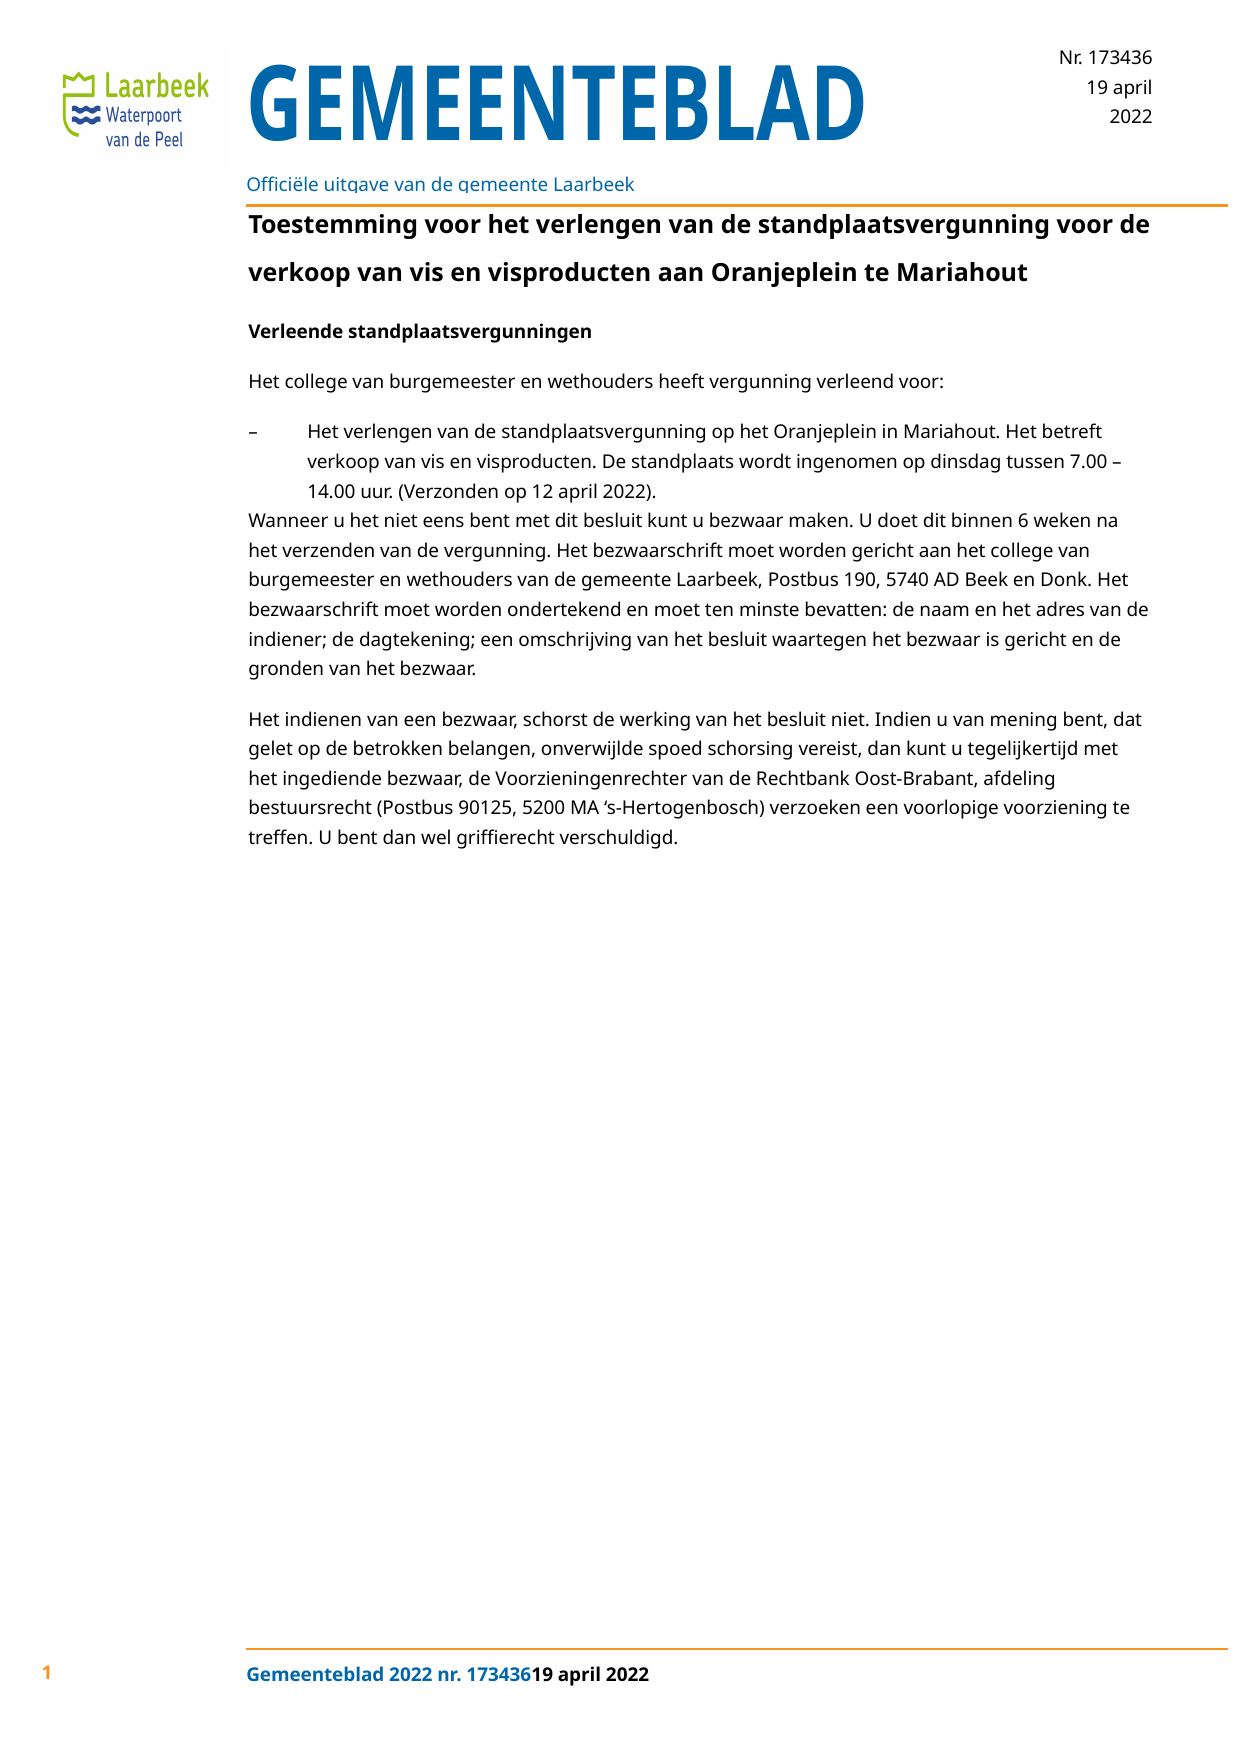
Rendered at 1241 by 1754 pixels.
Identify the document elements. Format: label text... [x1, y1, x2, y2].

list Het verlengen van de standplaatsvergunning op het Oranjeplein in Mariahout. Het betreft verkoop van vis en visproducten. De standplaats wordt ingenomen op dinsdag tussen 7.00 – 14.00 uur. (Verzonden op 12 april 2022). [248, 419, 1152, 504]
text Verleende standplaatsvergunningen [248, 318, 1152, 344]
picture [41, 47, 231, 172]
text Wanneer u het niet eens bent met dit besluit kunt u bezwaar maken. U doet dit binnen 6 weken na het verzenden van de vergunning. Het bezwaarschrift moet worden gericht aan het college van burgemeester en wethouders van de gemeente Laarbeek, Postbus 190, 5740 AD Beek en Donk. Het bezwaarschrift moet worden ondertekend en moet ten minste bevatten: de naam en het adres van de indiener; de dagtekening; een omschrijving van het besluit waartegen het bezwaar is gericht en de gronden van het bezwaar. [248, 507, 1152, 681]
text Het indienen van een bezwaar, schorst de werking van het besluit niet. Indien u van mening bent, dat gelet op de betrokken belangen, onverwijlde spoed schorsing vereist, dan kunt u tegelijkertijd met het ingediende bezwaar, de Voorzieningenrechter van de Rechtbank Oost-Brabant, afdeling bestuursrecht (Postbus 90125, 5200 MA ‘s-Hertogenbosch) verzoeken een voorlopige voorziening te treffen. U bent dan wel griffierecht verschuldigd. [248, 706, 1152, 850]
text Het college van burgemeester en wethouders heeft vergunning verleend voor: [248, 368, 1152, 394]
text Toestemming voor het verlengen van de standplaatsvergunning voor de verkoop van vis en visproducten aan Oranjeplein te Mariahout [248, 207, 1152, 288]
